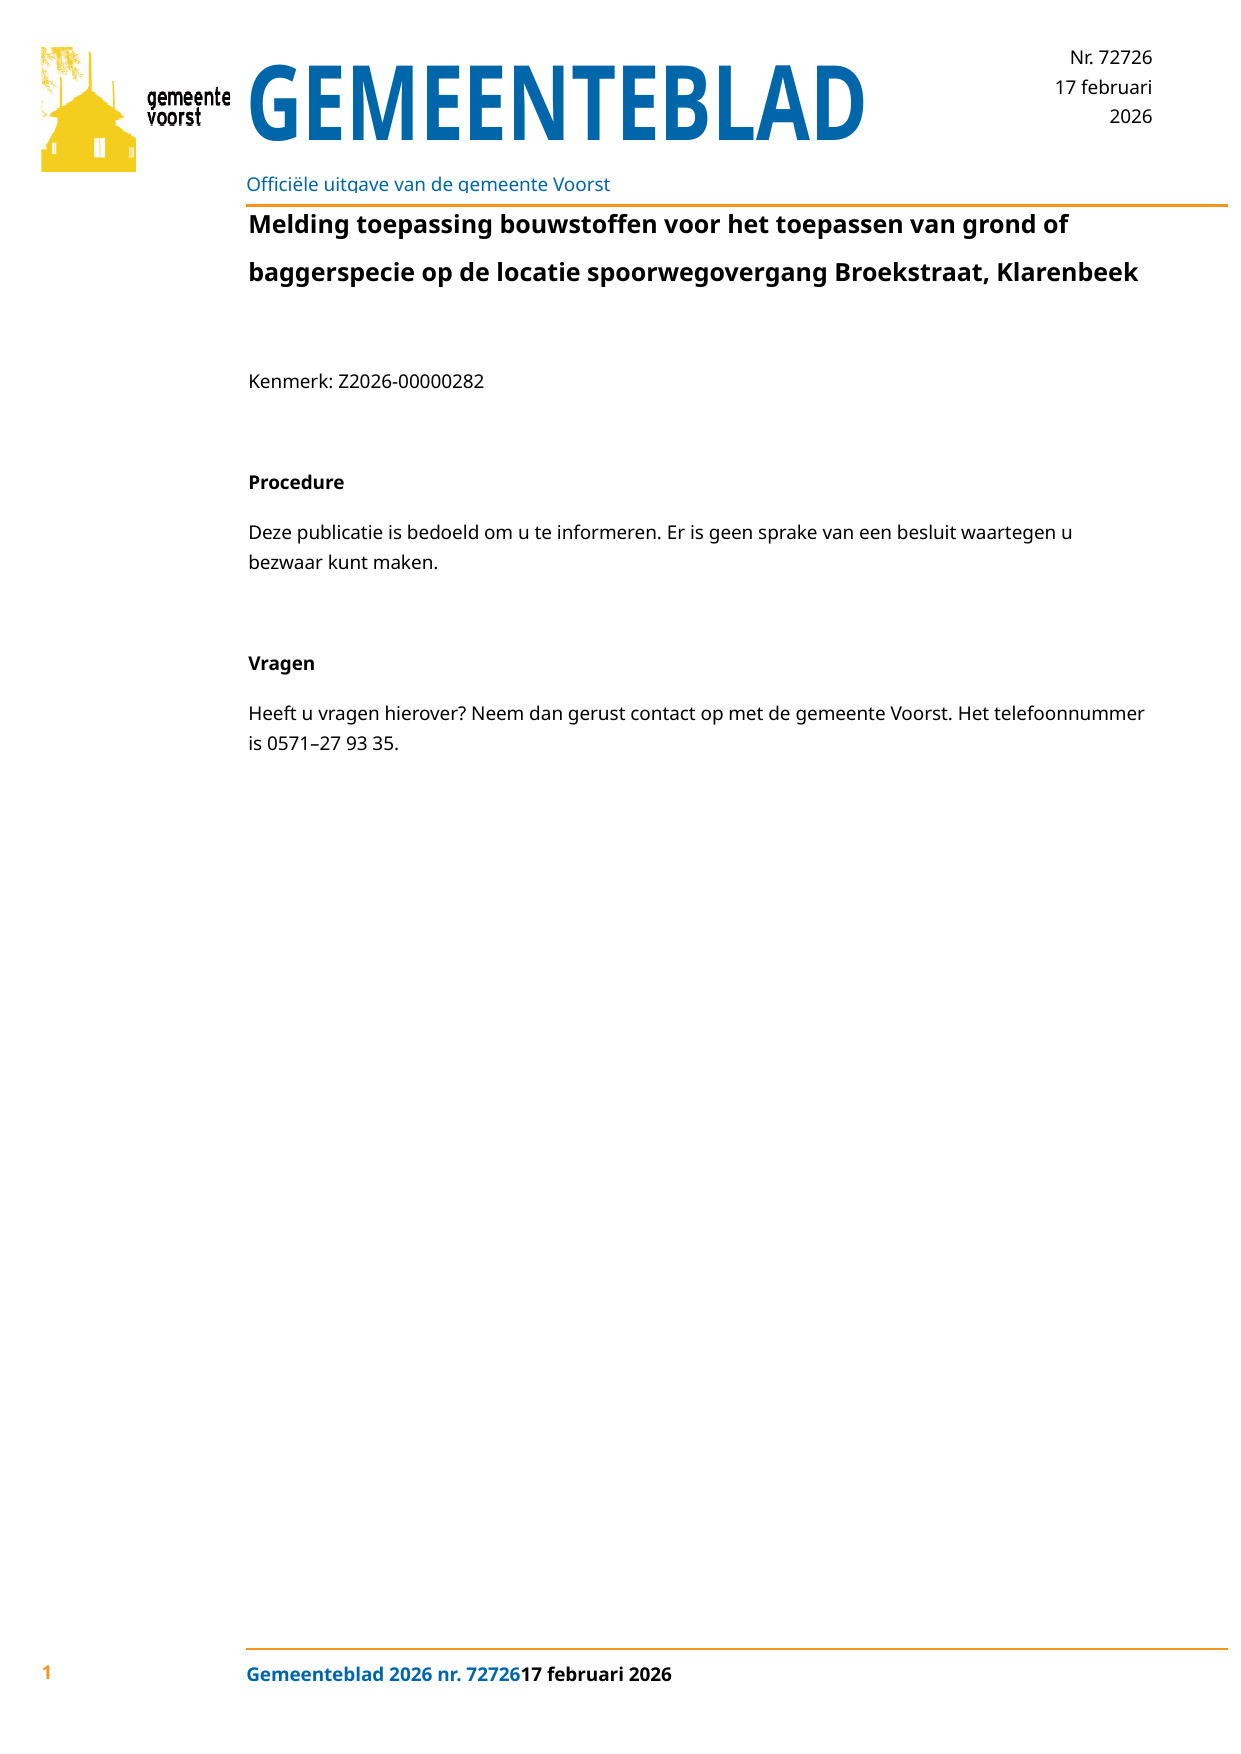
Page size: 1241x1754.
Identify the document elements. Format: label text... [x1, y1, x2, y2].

text Melding toepassing bouwstoffen voor het toepassen van grond of baggerspecie op de locatie spoorwegovergang Broekstraat, Klarenbeek [248, 207, 1152, 288]
text Procedure [248, 469, 1152, 495]
text Heeft u vragen hierover? Neem dan gerust contact op met de gemeente Voorst. Het telefoonnummer is 0571–27 93 35. [248, 700, 1152, 756]
text Kenmerk: Z2026-00000282 [248, 368, 1152, 394]
picture [41, 47, 231, 172]
text Deze publicatie is bedoeld om u te informeren. Er is geen sprake van een besluit waartegen u bezwaar kunt maken. [248, 519, 1152, 575]
text Vragen [248, 650, 1152, 676]
